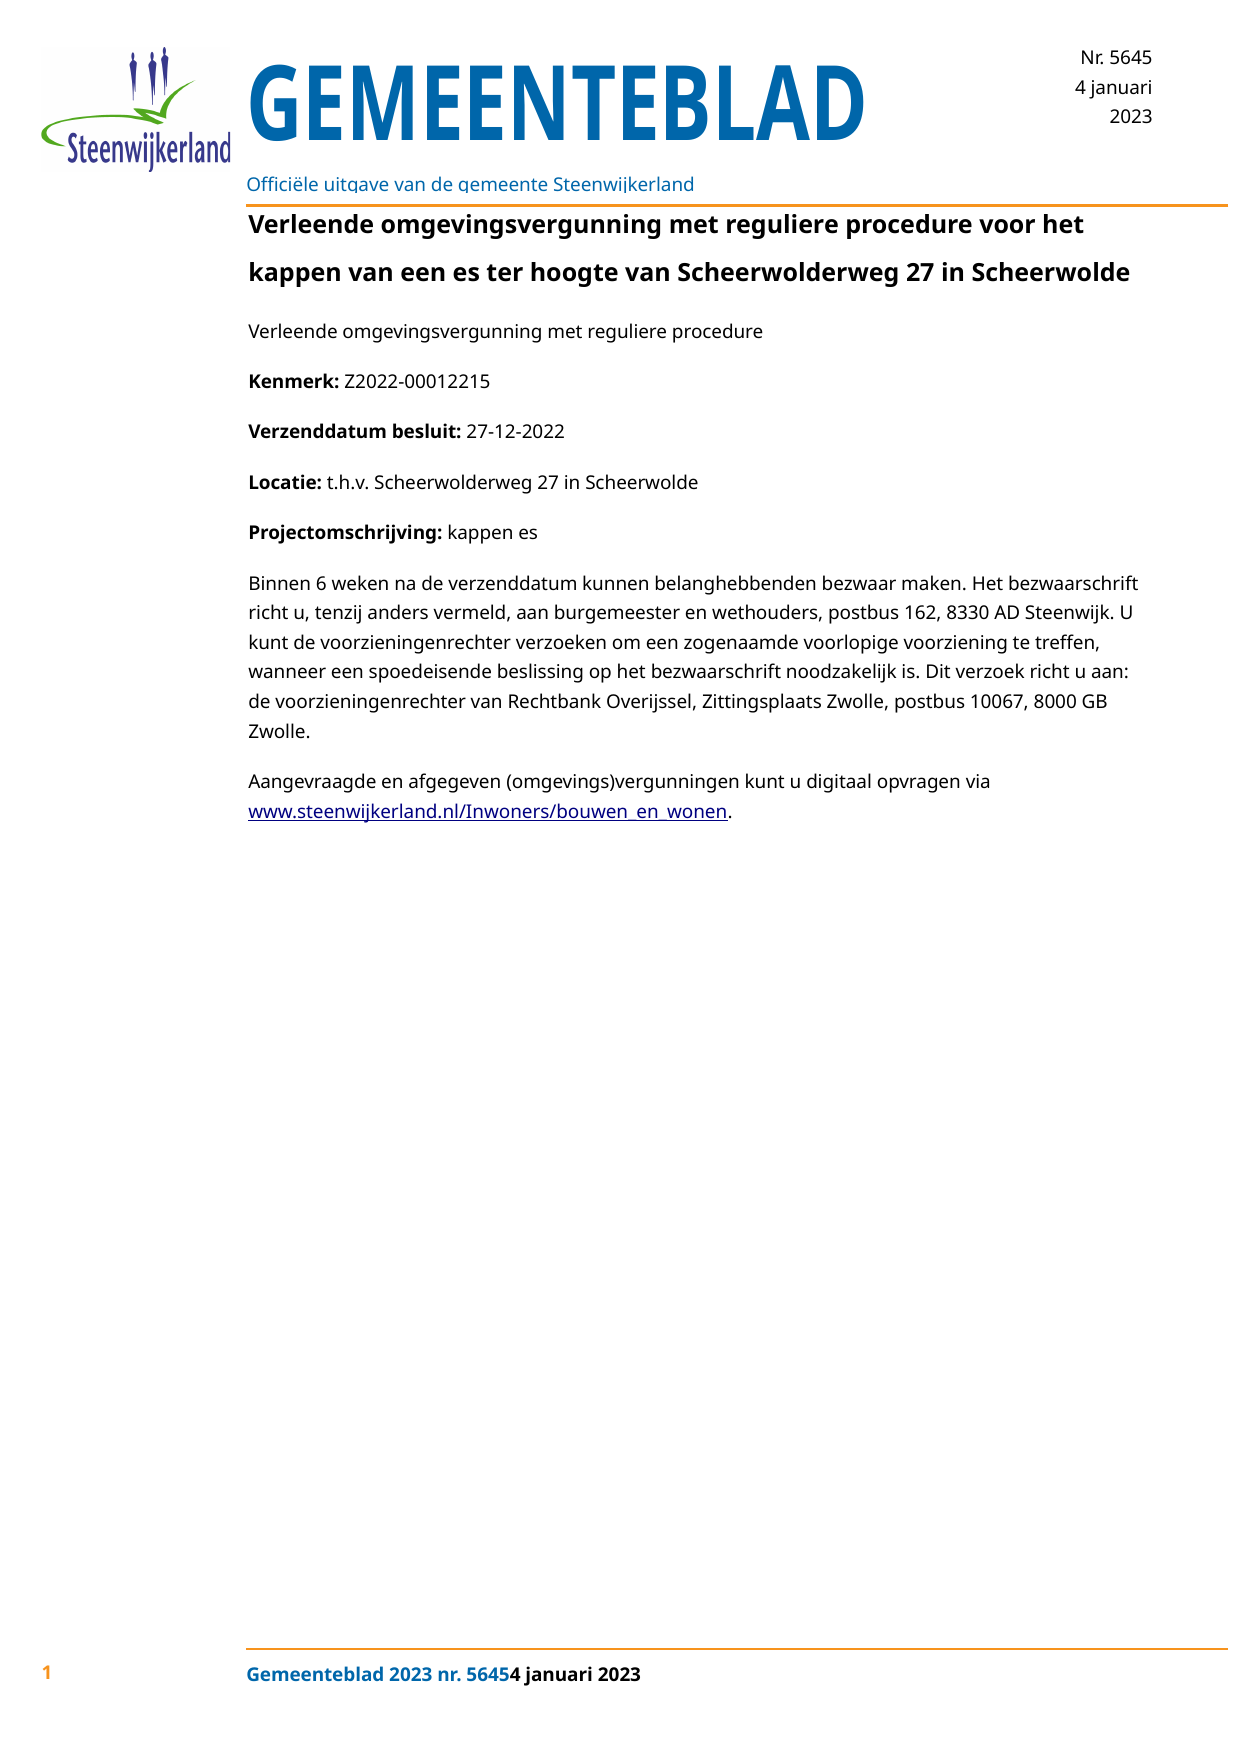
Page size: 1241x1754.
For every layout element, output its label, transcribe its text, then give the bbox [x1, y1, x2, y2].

text Projectomschrijving: kappen es [248, 519, 1152, 545]
text Binnen 6 weken na de verzenddatum kunnen belanghebbenden bezwaar maken. Het bezwaarschrift richt u, tenzij anders vermeld, aan burgemeester en wethouders, postbus 162, 8330 AD Steenwijk. U kunt de voorzieningenrechter verzoeken om een zogenaamde voorlopige voorziening te treffen, wanneer een spoedeisende beslissing op het bezwaarschrift noodzakelijk is. Dit verzoek richt u aan: de voorzieningenrechter van Rechtbank Overijssel, Zittingsplaats Zwolle, postbus 10067, 8000 GB Zwolle. [248, 570, 1152, 744]
text Verzenddatum besluit: 27-12-2022 [248, 419, 1152, 444]
text Kenmerk: Z2022-00012215 [248, 368, 1152, 394]
text Locatie: t.h.v. Scheerwolderweg 27 in Scheerwolde [248, 469, 1152, 495]
text Verleende omgevingsvergunning met reguliere procedure [248, 318, 1152, 344]
picture [41, 47, 231, 172]
text Aangevraagde en afgegeven (omgevings)vergunningen kunt u digitaal opvragen via www.steenwijkerland.nl/Inwoners/bouwen_en_wonen. [248, 768, 1152, 824]
text Verleende omgevingsvergunning met reguliere procedure voor het kappen van een es ter hoogte van Scheerwolderweg 27 in Scheerwolde [248, 207, 1152, 288]
